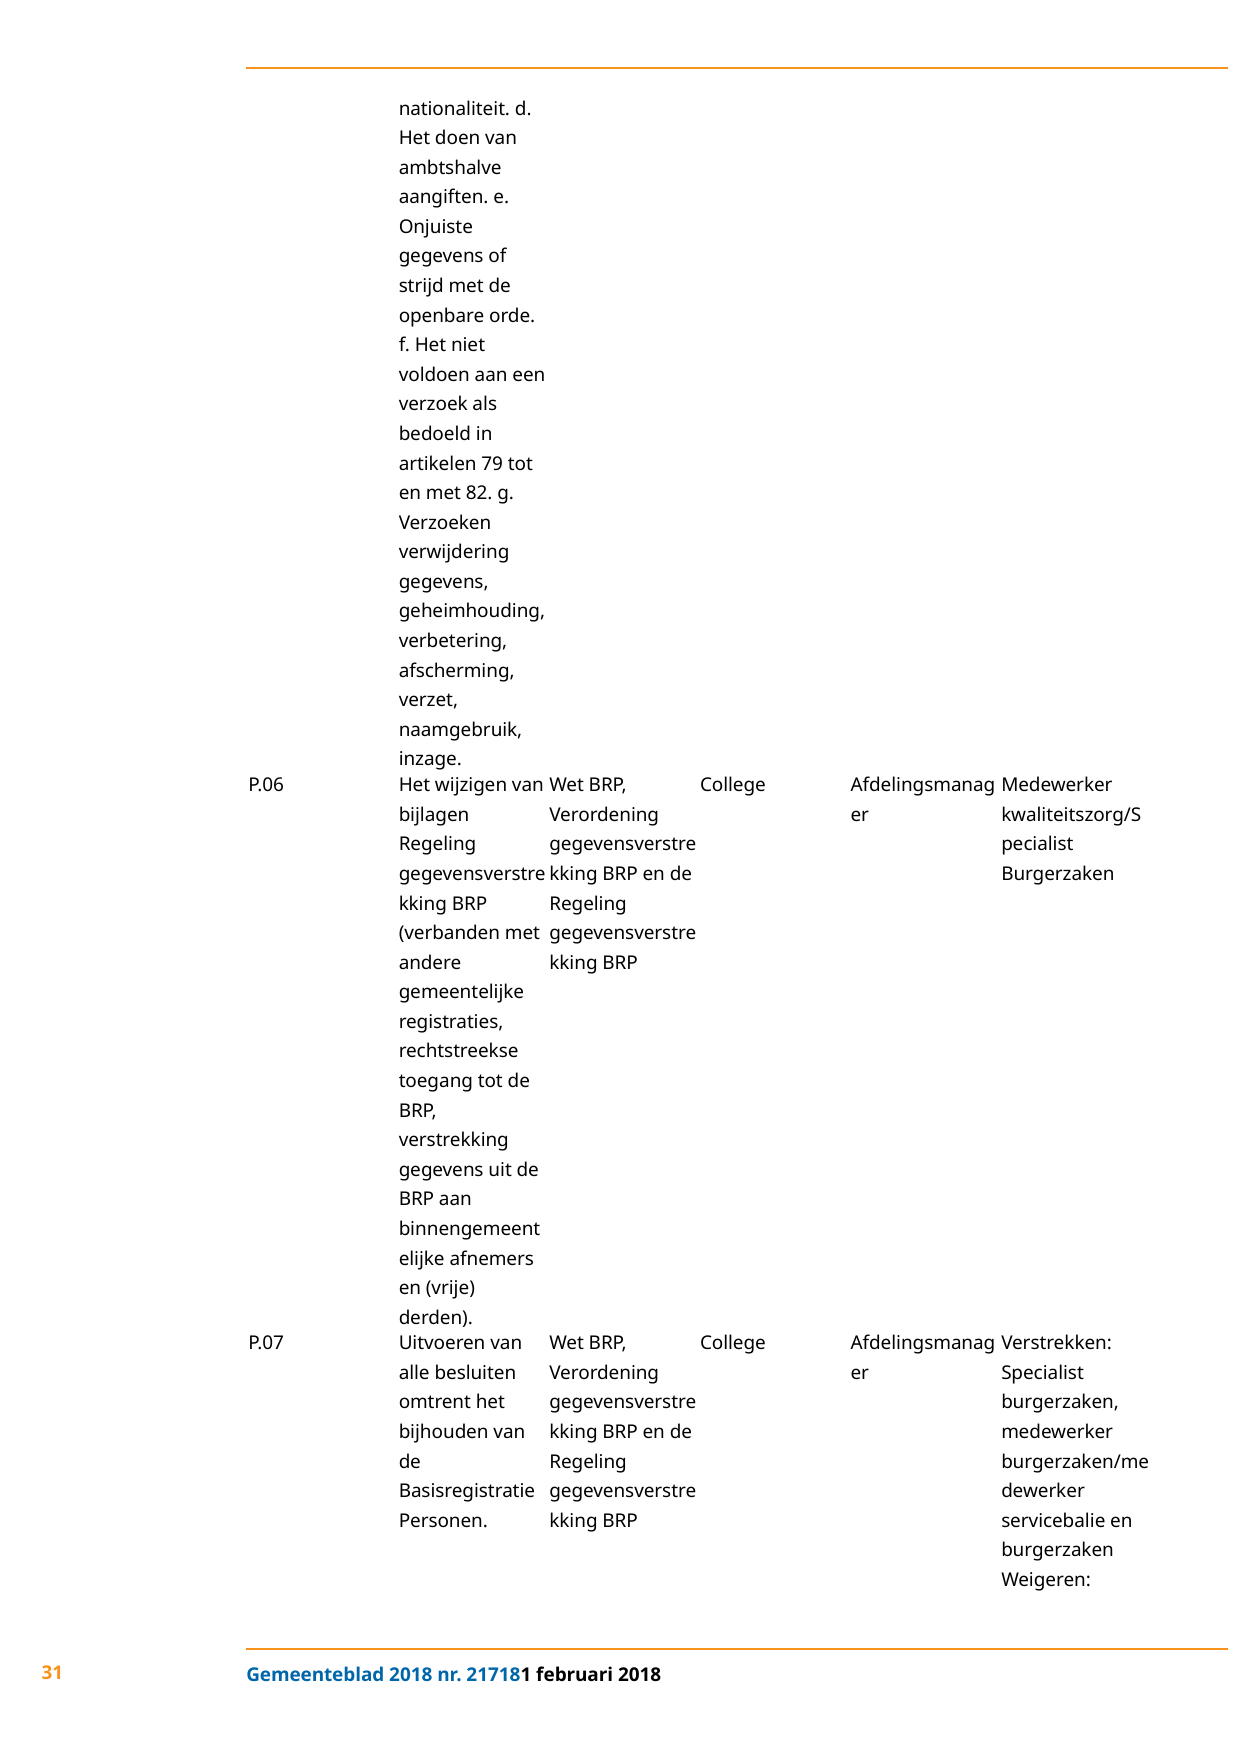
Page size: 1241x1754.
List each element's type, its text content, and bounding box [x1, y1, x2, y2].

table_cell Wet BRP, Verordening gegevensverstrekking BRP en de Regeling gegevensverstrekking BRP [549, 1330, 700, 1592]
table_cell P.07 [248, 1330, 398, 1592]
table_cell Wet BRP, Verordening gegevensverstrekking BRP en de Regeling gegevensverstrekking BRP [549, 771, 700, 1329]
table_cell Afdelingsmanager [850, 1330, 1001, 1592]
picture [41, 47, 231, 172]
table_cell Uitvoeren van alle besluiten omtrent het bijhouden van de Basisregistratie Personen. [399, 1330, 549, 1592]
table_cell [700, 95, 850, 771]
table_cell Het wijzigen van bijlagen Regeling gegevensverstrekking BRP (verbanden met andere gemeentelijke registraties, rechtstreekse toegang tot de BRP, verstrekking gegevens uit de BRP aan binnengemeentelijke afnemers en (vrije) derden). [399, 771, 549, 1329]
table_cell nationaliteit. d. Het doen van ambtshalve aangiften. e. Onjuiste gegevens of strijd met de openbare orde. f. Het niet voldoen aan een verzoek als bedoeld in artikelen 79 tot en met 82. g. Verzoeken verwijdering gegevens, geheimhouding, verbetering, afscherming, verzet, naamgebruik, inzage. [399, 95, 549, 771]
table_cell College [700, 1330, 850, 1592]
table_cell [850, 95, 1001, 771]
table_cell Afdelingsmanager [850, 771, 1001, 1329]
table_cell [248, 95, 398, 771]
table_cell Medewerker kwaliteitszorg/Specialist Burgerzaken [1001, 771, 1152, 1329]
table_cell P.06 [248, 771, 398, 1329]
table_cell [1001, 95, 1152, 771]
table_cell [549, 95, 700, 771]
table_cell College [700, 771, 850, 1329]
table_cell Verstrekken: Specialist burgerzaken, medewerker burgerzaken/medewerker servicebalie en burgerzaken Weigeren: [1001, 1330, 1152, 1592]
